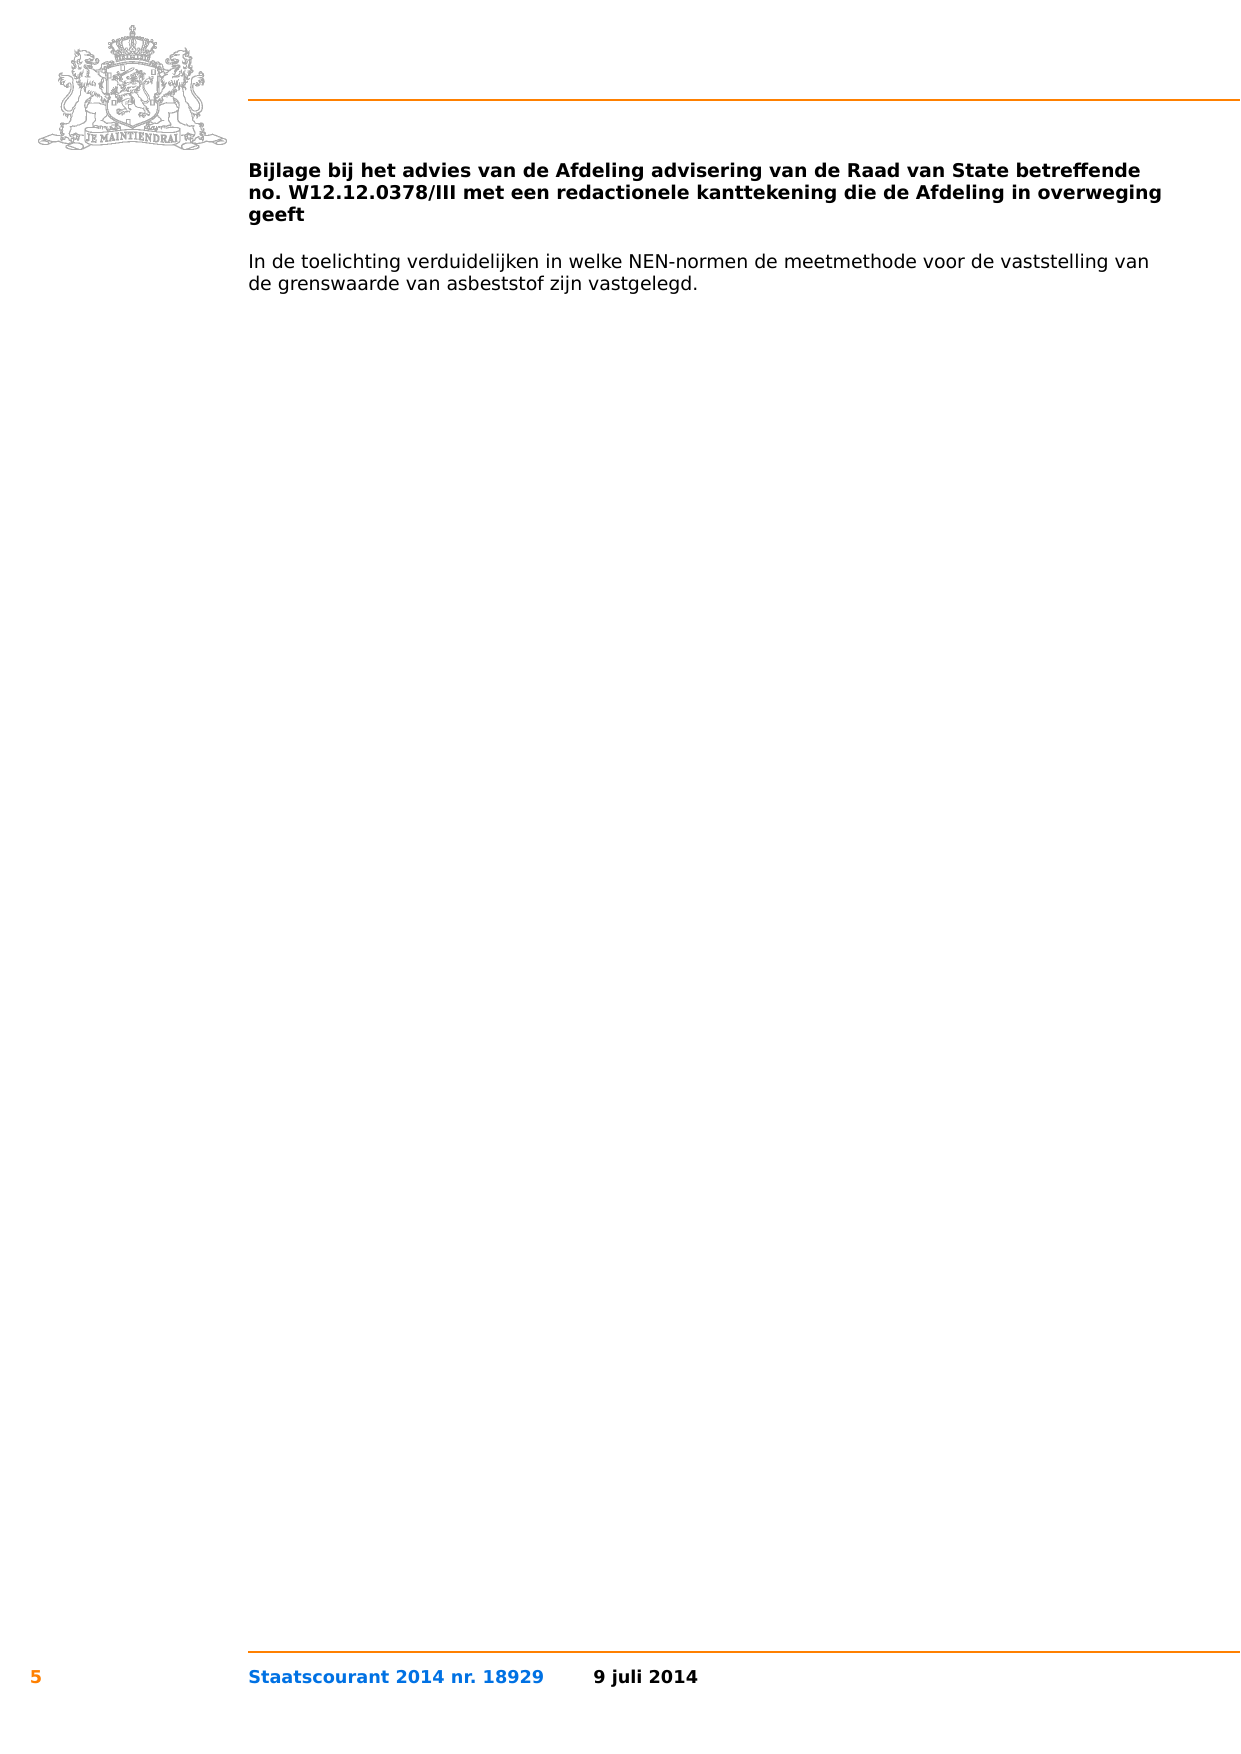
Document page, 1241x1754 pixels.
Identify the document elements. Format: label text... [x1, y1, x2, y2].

subtitle Bijlage bij het advies van de Afdeling advisering van de Raad van State betreffende no. W12.12.0378/III met een redactionele kanttekening die de Afdeling in overweging geeft [248, 160, 1163, 226]
text In de toelichting verduidelijken in welke NEN-normen de meetmethode voor de vaststelling van de grenswaarde van asbeststof zijn vastgelegd. [248, 251, 1163, 295]
picture [38, 25, 227, 150]
